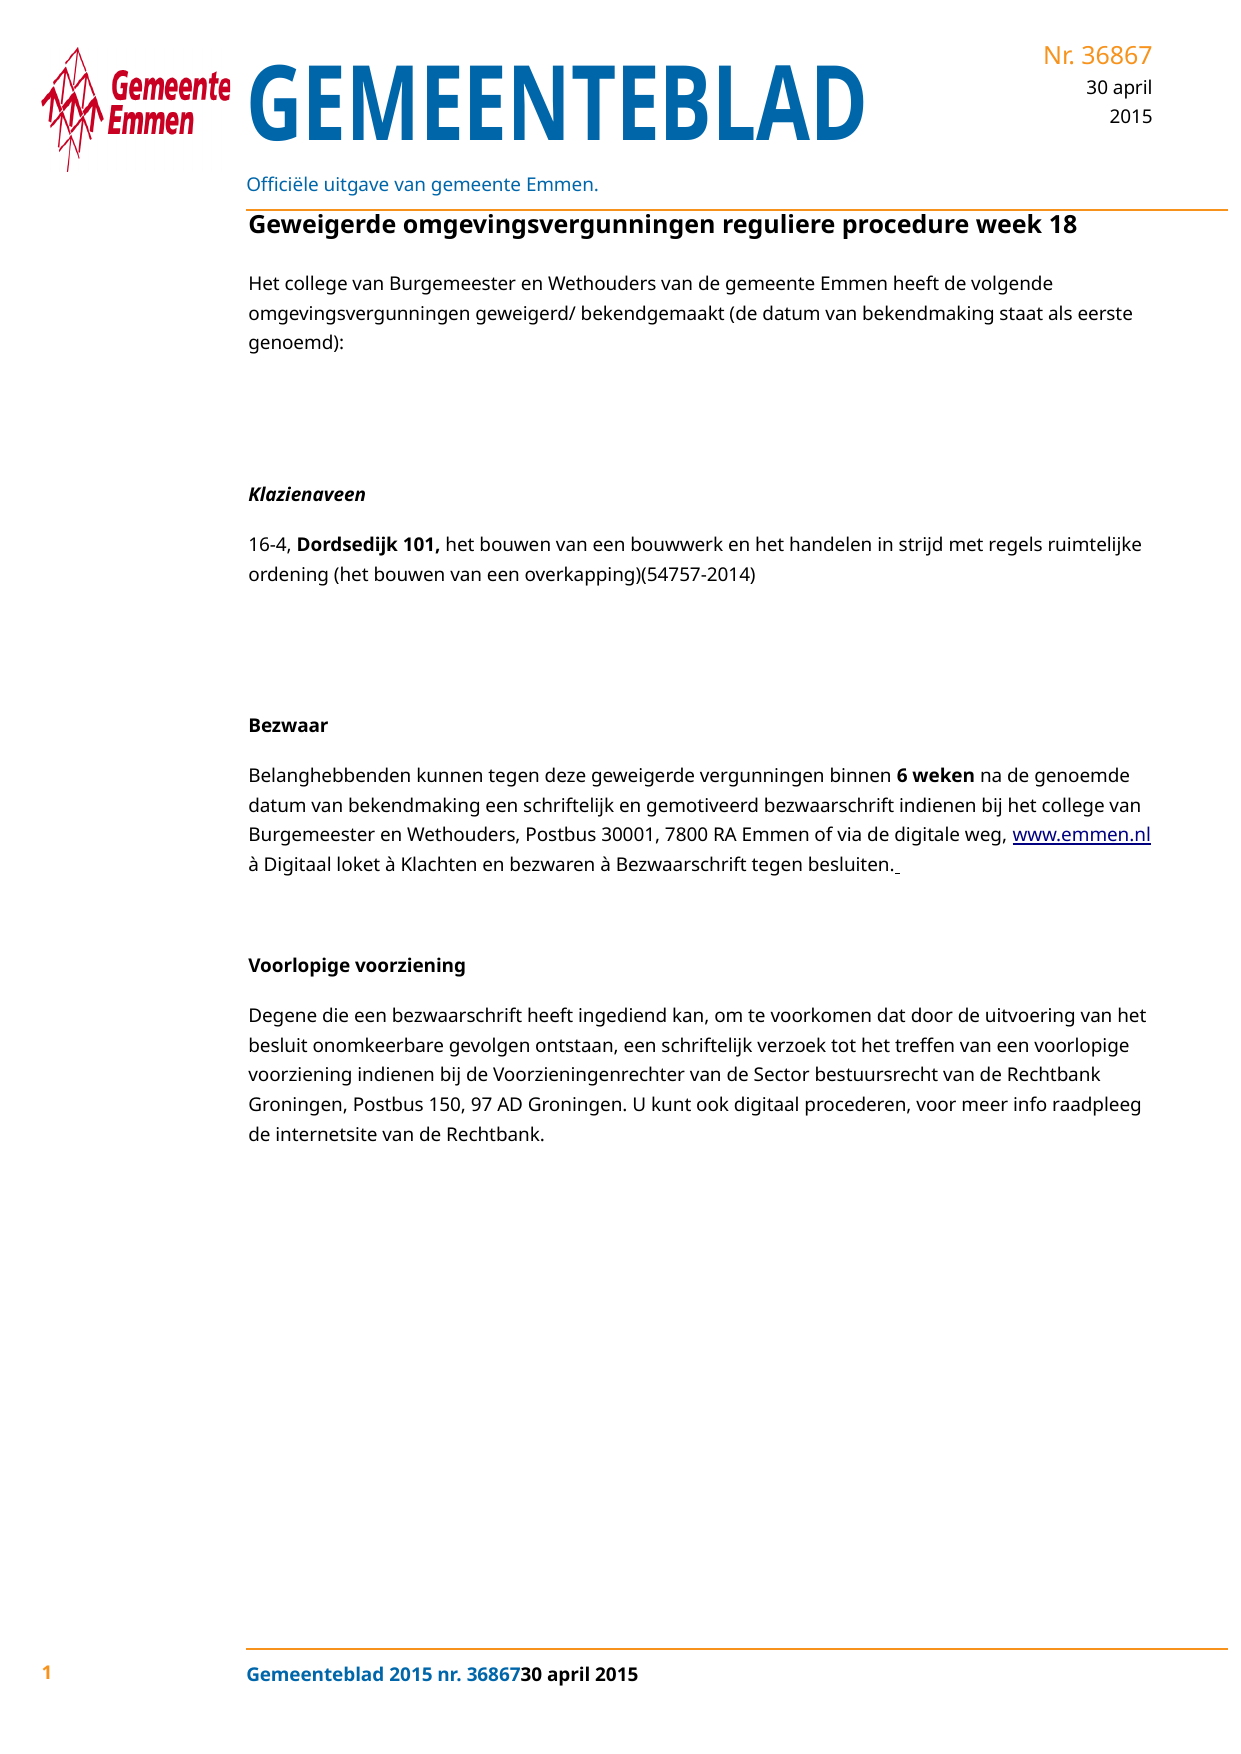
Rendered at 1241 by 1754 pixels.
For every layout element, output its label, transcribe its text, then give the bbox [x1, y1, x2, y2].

text Degene die een bezwaarschrift heeft ingediend kan, om te voorkomen dat door de uitvoering van het besluit onomkeerbare gevolgen ontstaan, een schriftelijk verzoek tot het treffen van een voorlopige voorziening indienen bij de Voorzieningenrechter van de Sector bestuursrecht van de Rechtbank Groningen, Postbus 150, 97 AD Groningen. U kunt ook digitaal procederen, voor meer info raadpleeg de internetsite van de Rechtbank. [248, 1002, 1152, 1146]
text Het college van Burgemeester en Wethouders van de gemeente Emmen heeft de volgende omgevingsvergunningen geweigerd/ bekendgemaakt (de datum van bekendmaking staat als eerste genoemd): [248, 270, 1152, 355]
text Klazienaveen [248, 481, 1152, 506]
text Belanghebbenden kunnen tegen deze geweigerde vergunningen binnen 6 weken na de genoemde datum van bekendmaking een schriftelijk en gemotiveerd bezwaarschrift indienen bij het college van Burgemeester en Wethouders, Postbus 30001, 7800 RA Emmen of via de digitale weg, www.emmen.nl à Digitaal loket à Klachten en bezwaren à Bezwaarschrift tegen besluiten. [248, 762, 1152, 877]
picture [41, 47, 231, 172]
text 16-4, Dordsedijk 101, het bouwen van een bouwwerk en het handelen in strijd met regels ruimtelijke ordening (het bouwen van een overkapping)(54757-2014) [248, 531, 1152, 586]
text Voorlopige voorziening [248, 952, 1152, 978]
text Bezwaar [248, 712, 1152, 738]
text Geweigerde omgevingsvergunningen reguliere procedure week 18 [248, 211, 1152, 241]
